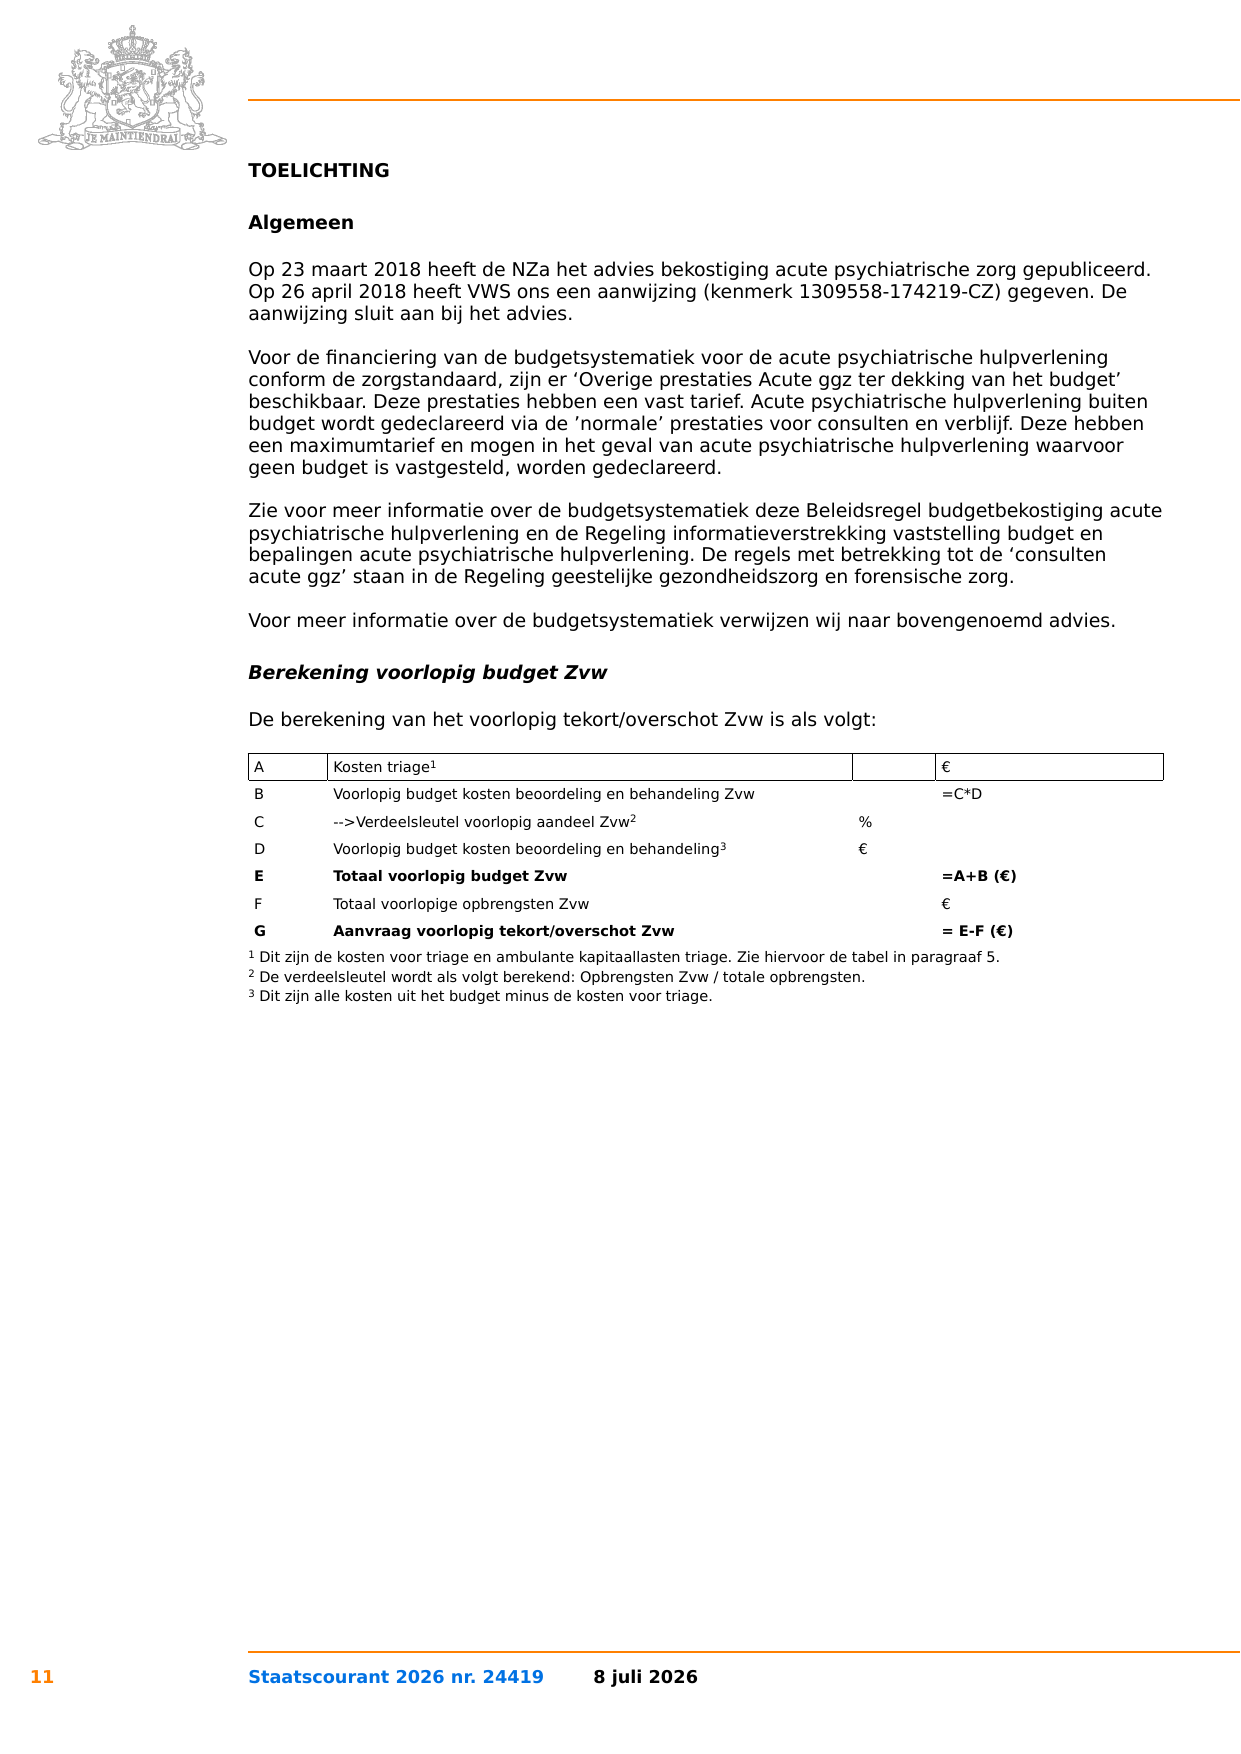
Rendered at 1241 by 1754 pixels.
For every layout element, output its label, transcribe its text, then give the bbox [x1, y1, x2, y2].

text Voor meer informatie over de budgetsystematiek verwijzen wij naar bovengenoemd advies. [248, 610, 1163, 632]
table_cell Voorlopig budget kosten beoordeling en behandeling3 [328, 836, 852, 863]
table_cell [936, 809, 1163, 835]
table_header Kosten triage1 [328, 754, 852, 780]
table_cell [853, 864, 935, 890]
table_cell =C*D [936, 781, 1163, 808]
text Zie voor meer informatie over de budgetsystematiek deze Beleidsregel budgetbekostiging acute psychiatrische hulpverlening en de Regeling informatieverstrekking vaststelling budget en bepalingen acute psychiatrische hulpverlening. De regels met betrekking tot de ‘consulten acute ggz’ staan in de Regeling geestelijke gezondheidszorg en forensische zorg. [248, 500, 1163, 588]
table_cell F [249, 891, 327, 917]
table_header [853, 754, 935, 780]
table_cell [936, 836, 1163, 863]
table_cell [853, 781, 935, 808]
table_cell G [249, 919, 327, 945]
table_cell % [853, 809, 935, 835]
table_cell Totaal voorlopige opbrengsten Zvw [328, 891, 852, 917]
text Op 23 maart 2018 heeft de NZa het advies bekostiging acute psychiatrische zorg gepubliceerd. Op 26 april 2018 heeft VWS ons een aanwijzing (kenmerk 1309558-174219-CZ) gegeven. De aanwijzing sluit aan bij het advies. [248, 259, 1163, 325]
table_cell € [936, 891, 1163, 917]
picture [38, 25, 227, 150]
table_cell =A+B (€) [936, 864, 1163, 890]
table_cell B [249, 781, 327, 808]
table_cell = E-F (€) [936, 919, 1163, 945]
table_cell C [249, 809, 327, 835]
table_header A [249, 754, 327, 780]
table_cell Aanvraag voorlopig tekort/overschot Zvw [328, 919, 852, 945]
table_header € [936, 754, 1163, 780]
table_cell E [249, 864, 327, 890]
subtitle Berekening voorlopig budget Zvw [248, 662, 1163, 684]
text Voor de financiering van de budgetsystematiek voor de acute psychiatrische hulpverlening conform de zorgstandaard, zijn er ‘Overige prestaties Acute ggz ter dekking van het budget’ beschikbaar. Deze prestaties hebben een vast tarief. Acute psychiatrische hulpverlening buiten budget wordt gedeclareerd via de ’normale’ prestaties voor consulten en verblijf. Deze hebben een maximumtarief en mogen in het geval van acute psychiatrische hulpverlening waarvoor geen budget is vastgesteld, worden gedeclareerd. [248, 347, 1163, 478]
table_cell [853, 891, 935, 917]
table_cell D [249, 836, 327, 863]
table_cell € [853, 836, 935, 863]
text De berekening van het voorlopig tekort/overschot Zvw is als volgt: [248, 709, 1163, 731]
subtitle TOELICHTING [248, 160, 1163, 182]
table_cell -->Verdeelsleutel voorlopig aandeel Zvw2 [328, 809, 852, 835]
table_cell [853, 919, 935, 945]
table_cell Voorlopig budget kosten beoordeling en behandeling Zvw [328, 781, 852, 808]
table_cell Totaal voorlopig budget Zvw [328, 864, 852, 890]
table_cell 1 Dit zijn de kosten voor triage en ambulante kapitaallasten triage. Zie hiervoor de tabel in paragraaf 5. 2 De verdeelsleutel wordt als volgt berekend: Opbrengsten Zvw / totale opbrengsten. 3 Dit zijn alle kosten uit het budget minus de kosten voor triage. [248, 946, 1163, 1005]
subtitle Algemeen [248, 212, 1163, 234]
